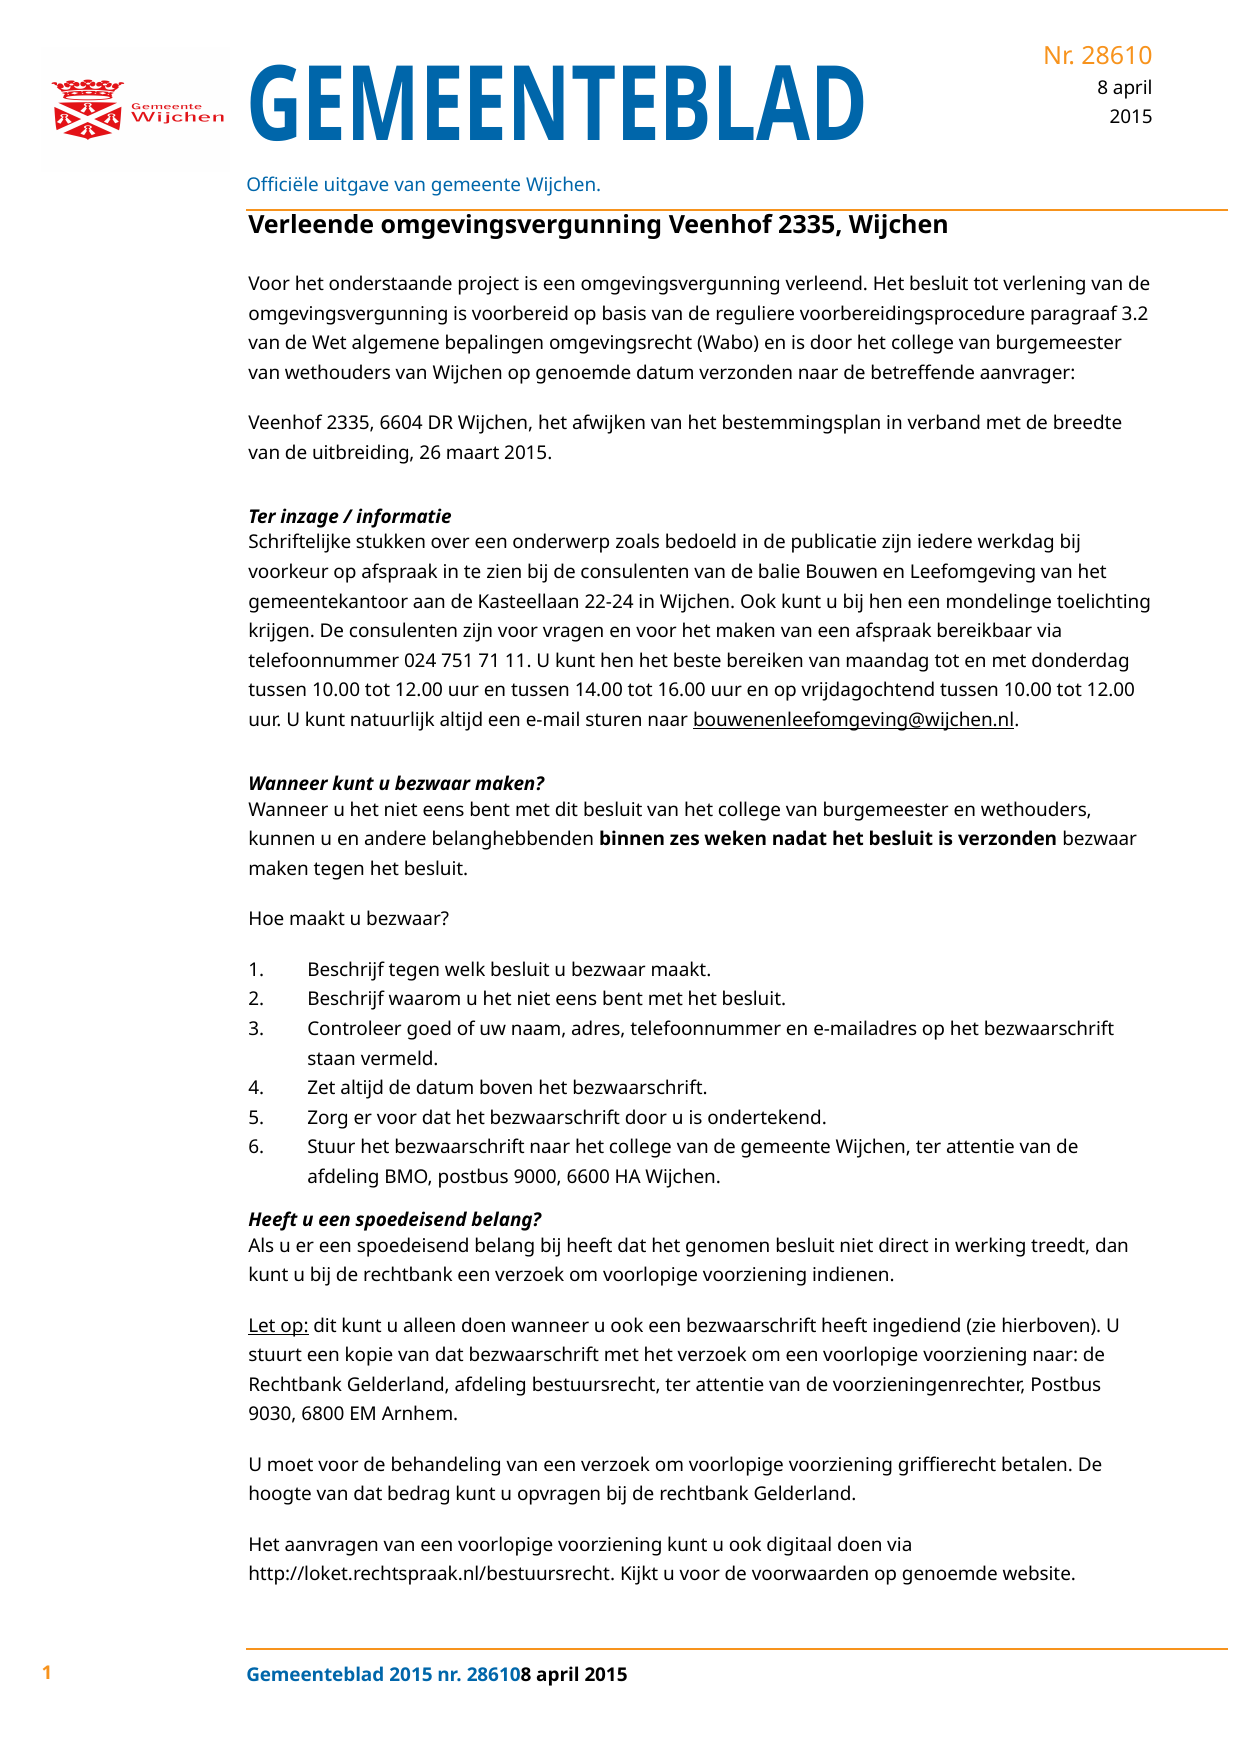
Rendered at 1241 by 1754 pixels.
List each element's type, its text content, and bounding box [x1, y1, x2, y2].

text Veenhof 2335, 6604 DR Wijchen, het afwijken van het bestemmingsplan in verband met de breedte van de uitbreiding, 26 maart 2015. [248, 409, 1152, 465]
list Stuur het bezwaarschrift naar het college van de gemeente Wijchen, ter attentie van de afdeling BMO, postbus 9000, 6600 HA Wijchen. [248, 1133, 1152, 1189]
text Wanneer u het niet eens bent met dit besluit van het college van burgemeester en wethouders, kunnen u en andere belanghebbenden binnen zes weken nadat het besluit is verzonden bezwaar maken tegen het besluit. [248, 796, 1152, 881]
text Het aanvragen van een voorlopige voorziening kunt u ook digitaal doen via http://loket.rechtspraak.nl/bestuursrecht. Kijkt u voor de voorwaarden op genoemde website. [248, 1531, 1152, 1586]
list Zet altijd de datum boven het bezwaarschrift. [248, 1074, 1152, 1100]
text Als u er een spoedeisend belang bij heeft dat het genomen besluit niet direct in werking treedt, dan kunt u bij de rechtbank een verzoek om voorlopige voorziening indienen. [248, 1232, 1152, 1287]
text Voor het onderstaande project is een omgevingsvergunning verleend. Het besluit tot verlening van de omgevingsvergunning is voorbereid op basis van de reguliere voorbereidingsprocedure paragraaf 3.2 van de Wet algemene bepalingen omgevingsrecht (Wabo) en is door het college van burgemeester van wethouders van Wijchen op genoemde datum verzonden naar de betreffende aanvrager: [248, 270, 1152, 385]
text Wanneer kunt u bezwaar maken? [248, 770, 1152, 796]
picture [41, 47, 231, 172]
text Hoe maakt u bezwaar? [248, 906, 1152, 931]
text Heeft u een spoedeisend belang? [248, 1206, 1152, 1232]
list Beschrijf waarom u het niet eens bent met het besluit. [248, 986, 1152, 1011]
list Zorg er voor dat het bezwaarschrift door u is ondertekend. [248, 1104, 1152, 1129]
text Verleende omgevingsvergunning Veenhof 2335, Wijchen [248, 211, 1152, 241]
text Schriftelijke stukken over een onderwerp zoals bedoeld in de publicatie zijn iedere werkdag bij voorkeur op afspraak in te zien bij de consulenten van de balie Bouwen en Leefomgeving van het gemeentekantoor aan de Kasteellaan 22-24 in Wijchen. Ook kunt u bij hen een mondelinge toelichting krijgen. De consulenten zijn voor vragen en voor het maken van een afspraak bereikbaar via telefoonnummer 024 751 71 11. U kunt hen het beste bereiken van maandag tot en met donderdag tussen 10.00 tot 12.00 uur en tussen 14.00 tot 16.00 uur en op vrijdagochtend tussen 10.00 tot 12.00 uur. U kunt natuurlijk altijd een e-mail sturen naar bouwenenleefomgeving@wijchen.nl. [248, 529, 1152, 732]
text Ter inzage / informatie [248, 503, 1152, 529]
list Beschrijf tegen welk besluit u bezwaar maakt. [248, 956, 1152, 982]
text U moet voor de behandeling van een verzoek om voorlopige voorziening griffierecht betalen. De hoogte van dat bedrag kunt u opvragen bij de rechtbank Gelderland. [248, 1451, 1152, 1506]
text Let op: dit kunt u alleen doen wanneer u ook een bezwaarschrift heeft ingediend (zie hierboven). U stuurt een kopie van dat bezwaarschrift met het verzoek om een voorlopige voorziening naar: de Rechtbank Gelderland, afdeling bestuursrecht, ter attentie van de voorzieningenrechter, Postbus 9030, 6800 EM Arnhem. [248, 1312, 1152, 1426]
list Controleer goed of uw naam, adres, telefoonnummer en e-mailadres op het bezwaarschrift staan vermeld. [248, 1015, 1152, 1070]
